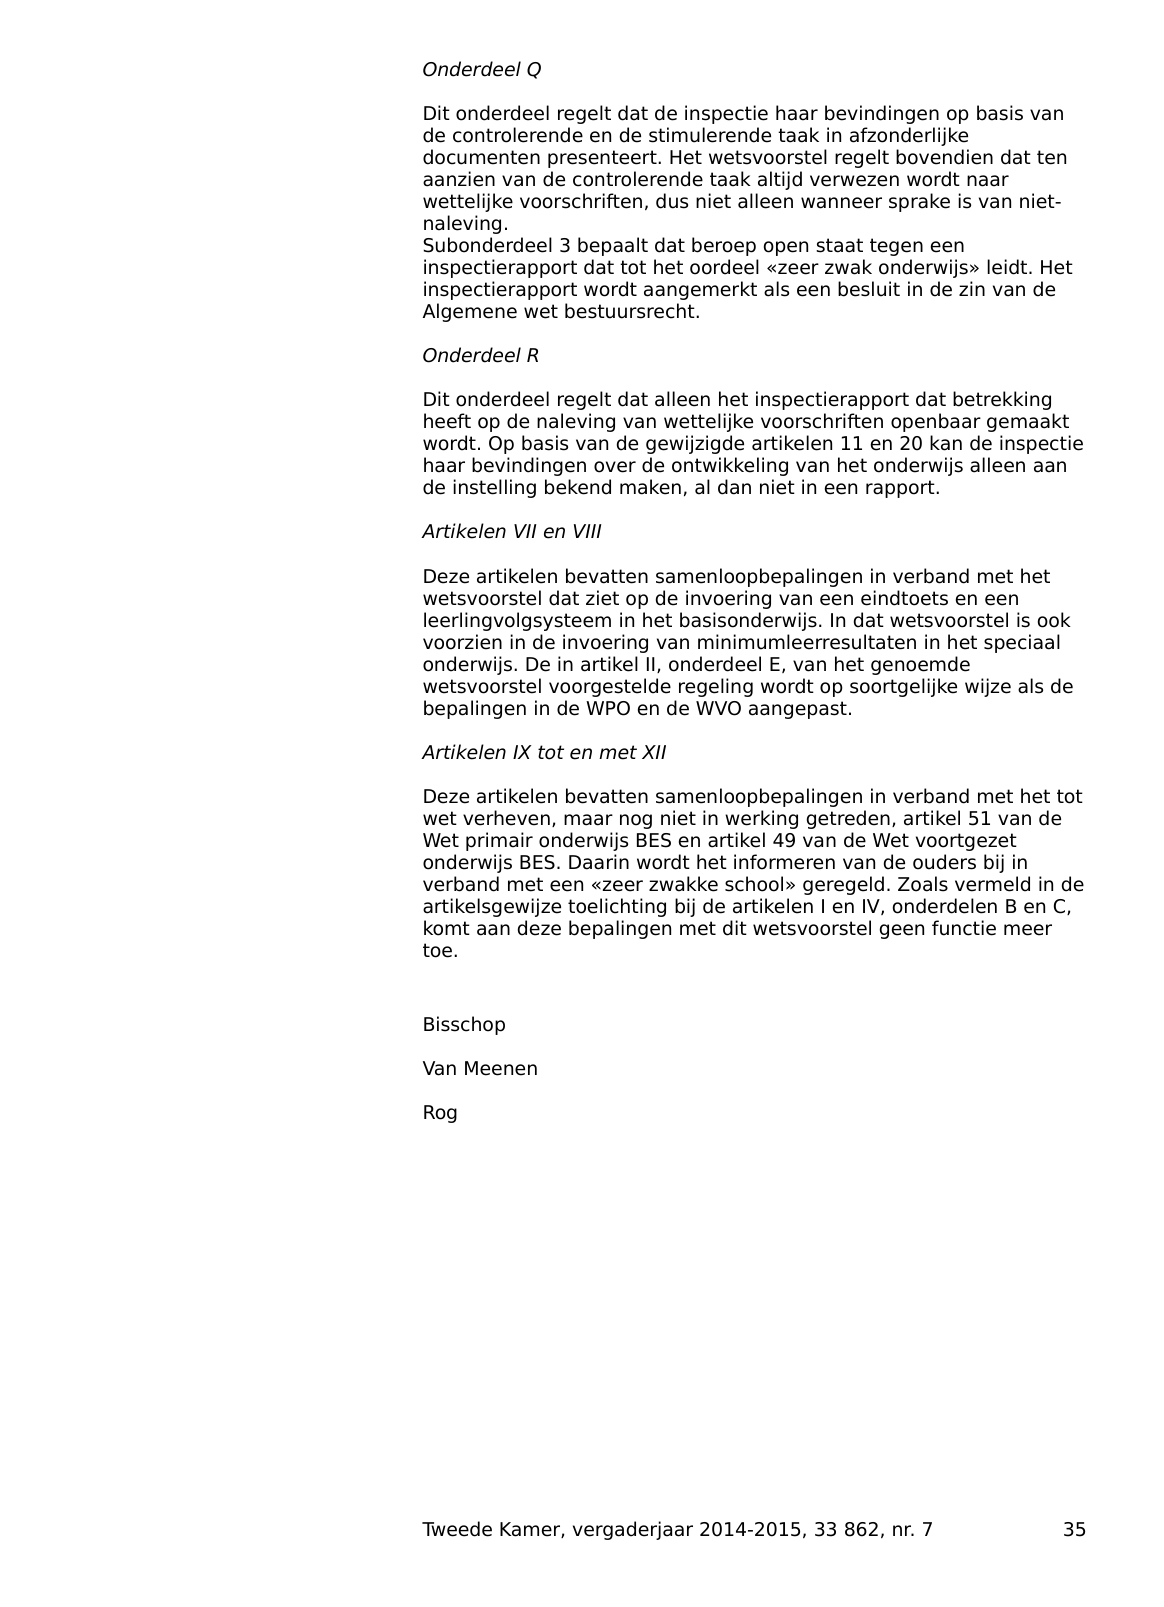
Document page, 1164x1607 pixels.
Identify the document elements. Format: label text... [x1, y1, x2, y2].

text Dit onderdeel regelt dat de inspectie haar bevindingen op basis van de controlerende en de stimulerende taak in afzonderlijke documenten presenteert. Het wetsvoorstel regelt bovendien dat ten aanzien van de controlerende taak altijd verwezen wordt naar wettelijke voorschriften, dus niet alleen wanneer sprake is van niet-naleving. [422, 103, 1087, 235]
subtitle Artikelen VII en VIII [422, 521, 1087, 543]
text Deze artikelen bevatten samenloopbepalingen in verband met het tot wet verheven, maar nog niet in werking getreden, artikel 51 van de Wet primair onderwijs BES en artikel 49 van de Wet voortgezet onderwijs BES. Daarin wordt het informeren van de ouders bij in verband met een «zeer zwakke school» geregeld. Zoals vermeld in de artikelsgewijze toelichting bij de artikelen I en IV, onderdelen B en C, komt aan deze bepalingen met dit wetsvoorstel geen functie meer toe. [422, 786, 1087, 962]
subtitle Onderdeel Q [422, 59, 1087, 81]
subtitle Artikelen IX tot en met XII [422, 742, 1087, 764]
text Subonderdeel 3 bepaalt dat beroep open staat tegen een inspectierapport dat tot het oordeel «zeer zwak onderwijs» leidt. Het inspectierapport wordt aangemerkt als een besluit in de zin van de Algemene wet bestuursrecht. [422, 235, 1087, 323]
subtitle Onderdeel R [422, 345, 1087, 367]
text Dit onderdeel regelt dat alleen het inspectierapport dat betrekking heeft op de naleving van wettelijke voorschriften openbaar gemaakt wordt. Op basis van de gewijzigde artikelen 11 en 20 kan de inspectie haar bevindingen over de ontwikkeling van het onderwijs alleen aan de instelling bekend maken, al dan niet in een rapport. [422, 389, 1087, 499]
text Bisschop Van Meenen Rog [422, 992, 1087, 1123]
text Deze artikelen bevatten samenloopbepalingen in verband met het wetsvoorstel dat ziet op de invoering van een eindtoets en een leerlingvolgsysteem in het basisonderwijs. In dat wetsvoorstel is ook voorzien in de invoering van minimumleerresultaten in het speciaal onderwijs. De in artikel II, onderdeel E, van het genoemde wetsvoorstel voorgestelde regeling wordt op soortgelijke wijze als de bepalingen in de WPO en de WVO aangepast. [422, 566, 1087, 719]
